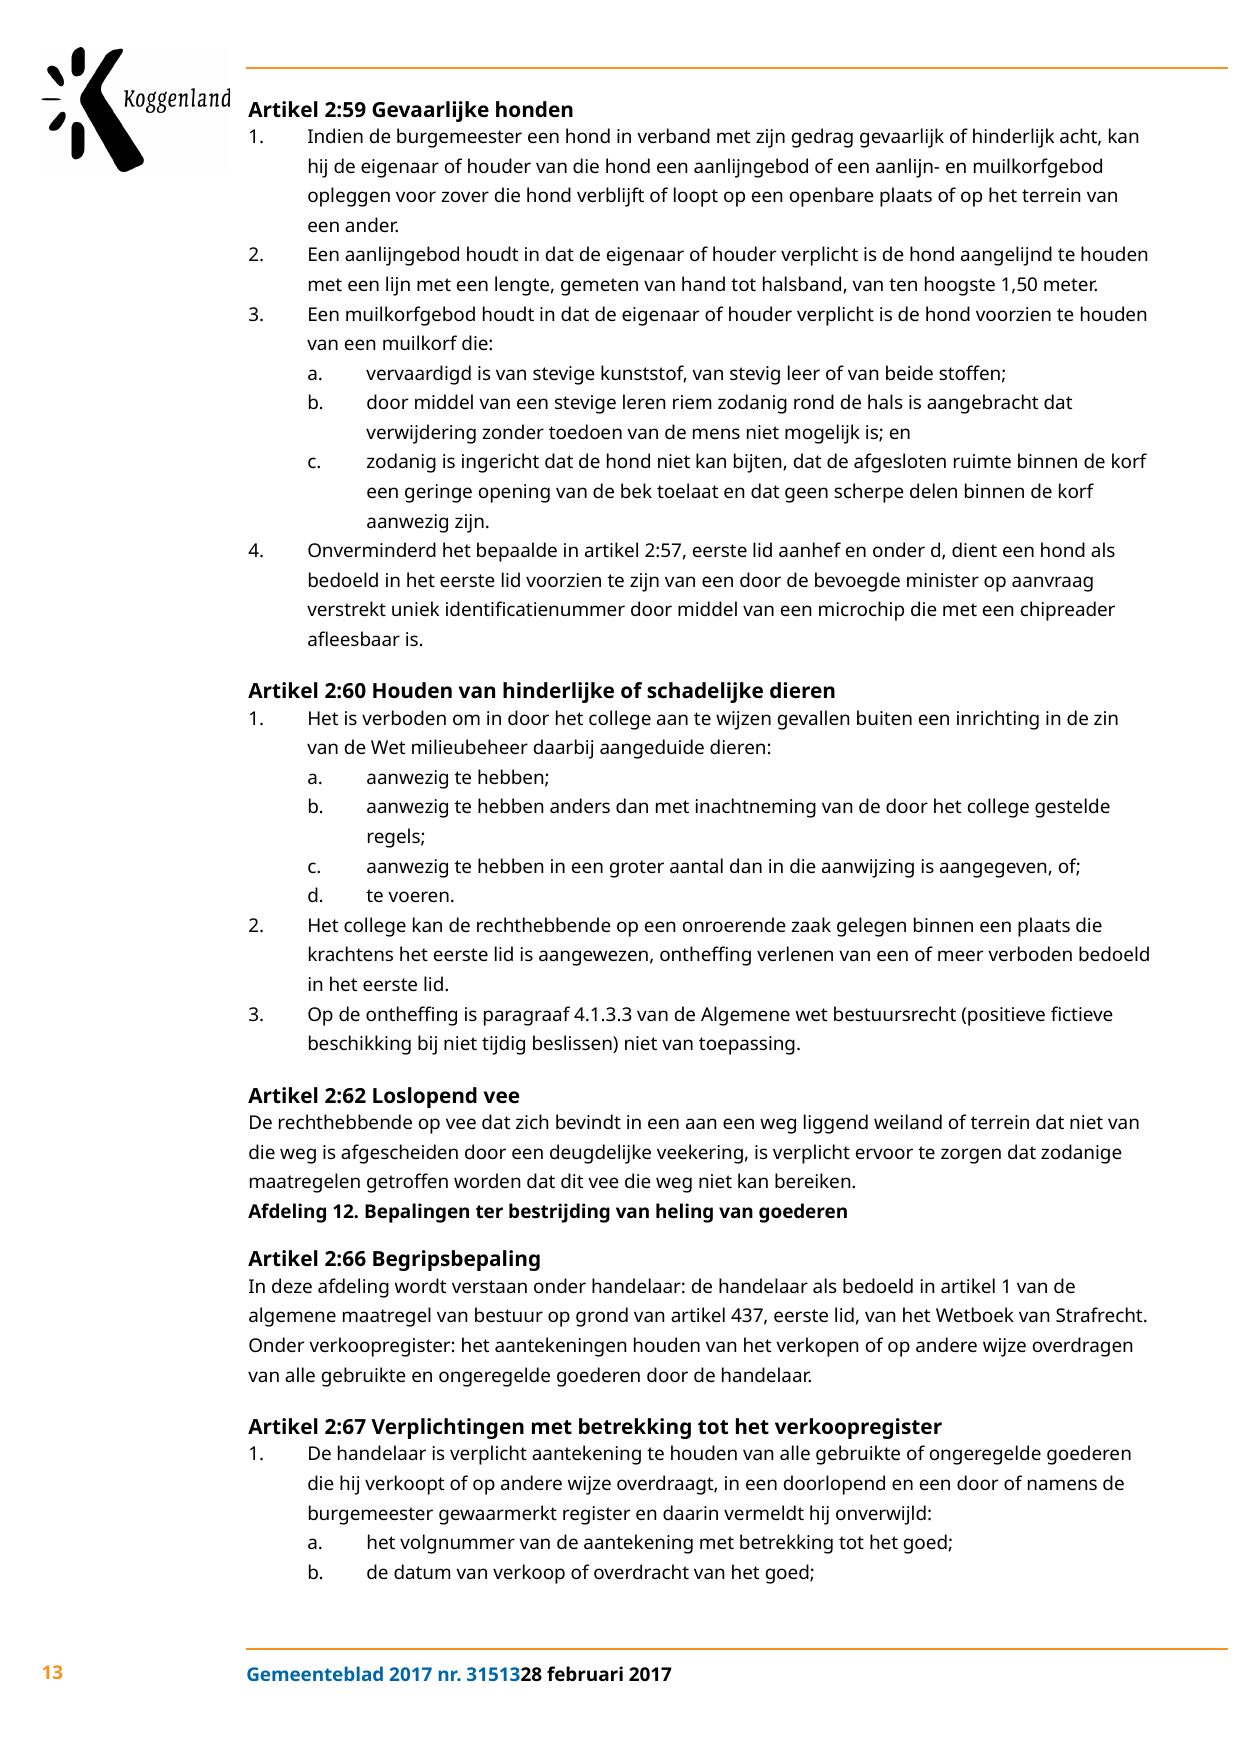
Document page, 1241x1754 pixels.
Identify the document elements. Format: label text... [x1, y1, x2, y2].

list Indien de burgemeester een hond in verband met zijn gedrag gevaarlijk of hinderlijk acht, kan hij de eigenaar of houder van die hond een aanlijngebod of een aanlijn- en muilkorfgebod opleggen voor zover die hond verblijft of loopt op een openbare plaats of op het terrein van een ander. [248, 123, 1152, 238]
text Artikel 2:59 Gevaarlijke honden [248, 95, 1152, 123]
list Een aanlijngebod houdt in dat de eigenaar of houder verplicht is de hond aangelijnd te houden met een lijn met een lengte, gemeten van hand tot halsband, van ten hoogste 1,50 meter. [248, 242, 1152, 297]
list zodanig is ingericht dat de hond niet kan bijten, dat de afgesloten ruimte binnen de korf een geringe opening van de bek toelaat en dat geen scherpe delen binnen de korf aanwezig zijn. [307, 449, 1152, 533]
list het volgnummer van de aantekening met betrekking tot het goed; [307, 1529, 1152, 1555]
list Een muilkorfgebod houdt in dat de eigenaar of houder verplicht is de hond voorzien te houden van een muilkorf die: [248, 301, 1152, 356]
list aanwezig te hebben; [307, 764, 1152, 790]
list aanwezig te hebben anders dan met inachtneming van de door het college gestelde regels; [307, 794, 1152, 849]
list vervaardigd is van stevige kunststof, van stevig leer of van beide stoffen; [307, 360, 1152, 386]
picture [41, 47, 231, 172]
text Artikel 2:62 Loslopend vee [248, 1081, 1152, 1109]
list Het is verboden om in door het college aan te wijzen gevallen buiten een inrichting in de zin van de Wet milieubeheer daarbij aangeduide dieren: [248, 705, 1152, 760]
text De rechthebbende op vee dat zich bevindt in een aan een weg liggend weiland of terrein dat niet van die weg is afgescheiden door een deugdelijke veekering, is verplicht ervoor te zorgen dat zodanige maatregelen getroffen worden dat dit vee die weg niet kan bereiken. [248, 1109, 1152, 1194]
list Op de ontheffing is paragraaf 4.1.3.3 van de Algemene wet bestuursrecht (positieve fictieve beschikking bij niet tijdig beslissen) niet van toepassing. [248, 1001, 1152, 1056]
list aanwezig te hebben in een groter aantal dan in die aanwijzing is aangegeven, of; [307, 853, 1152, 879]
list door middel van een stevige leren riem zodanig rond de hals is aangebracht dat verwijdering zonder toedoen van de mens niet mogelijk is; en [307, 389, 1152, 445]
list Onverminderd het bepaalde in artikel 2:57, eerste lid aanhef en onder d, dient een hond als bedoeld in het eerste lid voorzien te zijn van een door de bevoegde minister op aanvraag verstrekt uniek identificatienummer door middel van een microchip die met een chipreader afleesbaar is. [248, 537, 1152, 652]
list Het college kan de rechthebbende op een onroerende zaak gelegen binnen een plaats die krachtens het eerste lid is aangewezen, ontheffing verlenen van een of meer verboden bedoeld in het eerste lid. [248, 912, 1152, 997]
list de datum van verkoop of overdracht van het goed; [307, 1559, 1152, 1585]
text In deze afdeling wordt verstaan onder handelaar: de handelaar als bedoeld in artikel 1 van de algemene maatregel van bestuur op grond van artikel 437, eerste lid, van het Wetboek van Strafrecht. Onder verkoopregister: het aantekeningen houden van het verkopen of op andere wijze overdragen van alle gebruikte en ongeregelde goederen door de handelaar. [248, 1273, 1152, 1387]
text Artikel 2:67 Verplichtingen met betrekking tot het verkoopregister [248, 1412, 1152, 1441]
text Artikel 2:60 Houden van hinderlijke of schadelijke dieren [248, 677, 1152, 705]
text Afdeling 12. Bepalingen ter bestrijding van heling van goederen [248, 1198, 1152, 1224]
text Artikel 2:66 Begripsbepaling [248, 1244, 1152, 1273]
list De handelaar is verplicht aantekening te houden van alle gebruikte of ongeregelde goederen die hij verkoopt of op andere wijze overdraagt, in een doorlopend en een door of namens de burgemeester gewaarmerkt register en daarin vermeldt hij onverwijld: [248, 1441, 1152, 1526]
list te voeren. [307, 882, 1152, 908]
